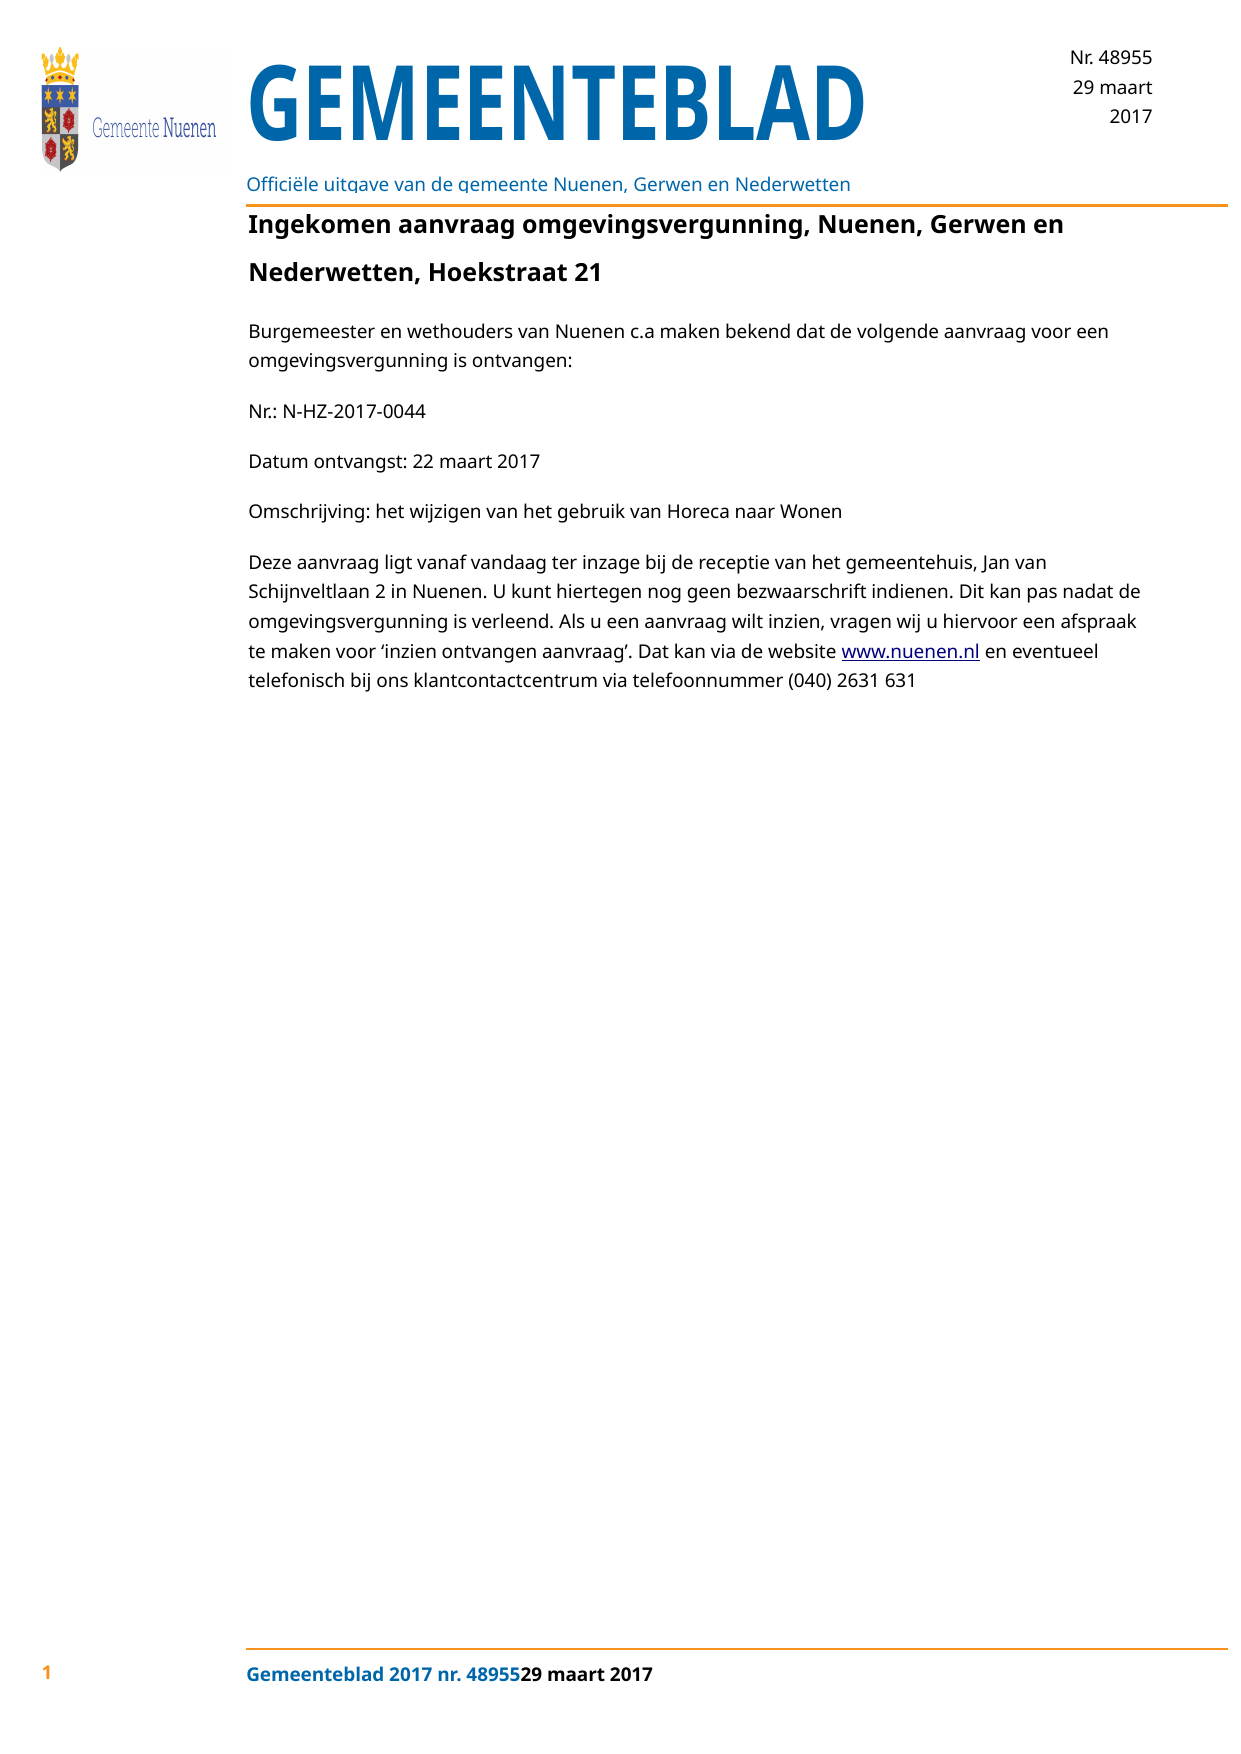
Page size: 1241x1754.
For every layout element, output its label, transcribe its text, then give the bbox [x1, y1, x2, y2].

picture [41, 47, 231, 172]
text Deze aanvraag ligt vanaf vandaag ter inzage bij de receptie van het gemeentehuis, Jan van Schijnveltlaan 2 in Nuenen. U kunt hiertegen nog geen bezwaarschrift indienen. Dit kan pas nadat de omgevingsvergunning is verleend. Als u een aanvraag wilt inzien, vragen wij u hiervoor een afspraak te maken voor ‘inzien ontvangen aanvraag’. Dat kan via de website www.nuenen.nl en eventueel telefonisch bij ons klantcontactcentrum via telefoonnummer (040) 2631 631 [248, 549, 1152, 693]
text Burgemeester en wethouders van Nuenen c.a maken bekend dat de volgende aanvraag voor een omgevingsvergunning is ontvangen: [248, 318, 1152, 373]
text Omschrijving: het wijzigen van het gebruik van Horeca naar Wonen [248, 499, 1152, 524]
text Datum ontvangst: 22 maart 2017 [248, 448, 1152, 474]
text Nr.: N-HZ-2017-0044 [248, 398, 1152, 424]
text Ingekomen aanvraag omgevingsvergunning, Nuenen, Gerwen en Nederwetten, Hoekstraat 21 [248, 207, 1152, 288]
